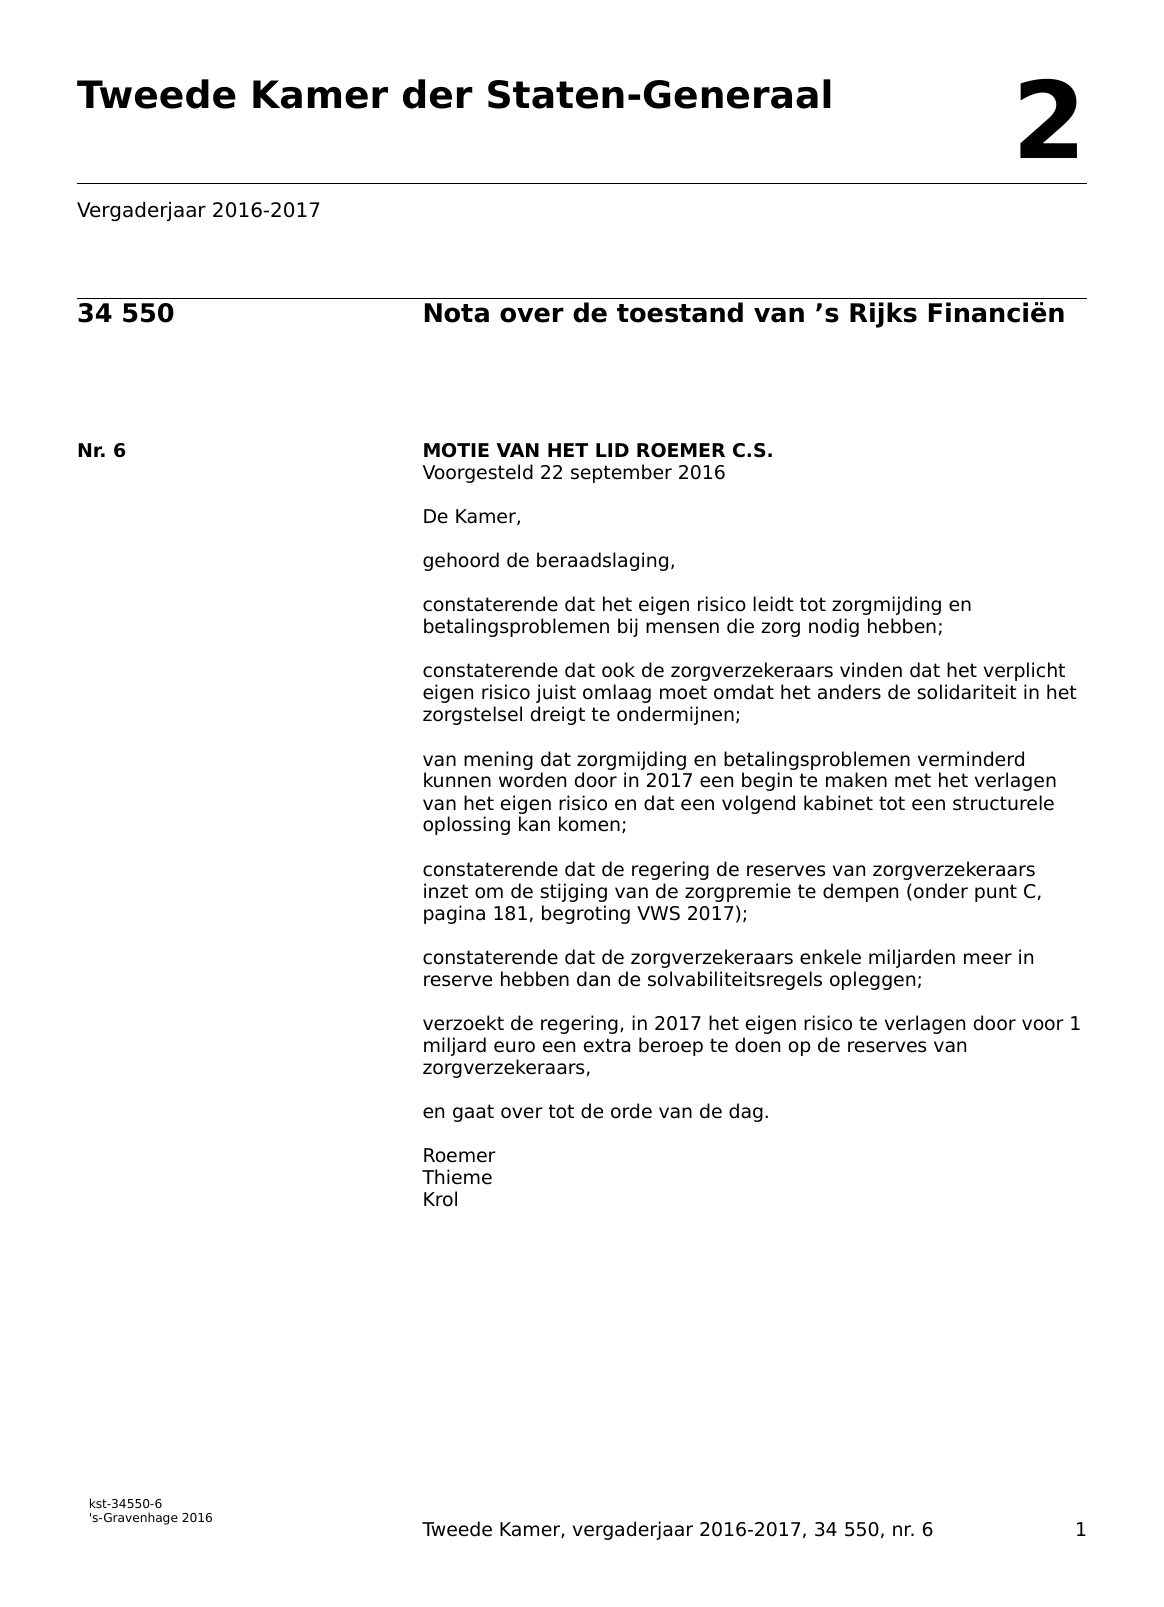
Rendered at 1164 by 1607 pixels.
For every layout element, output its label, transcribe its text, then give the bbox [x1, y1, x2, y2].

text Thieme [422, 1167, 1087, 1189]
text Krol [422, 1189, 1087, 1211]
text Roemer [422, 1145, 1087, 1167]
text De Kamer, [422, 506, 1087, 528]
text constaterende dat de zorgverzekeraars enkele miljarden meer in reserve hebben dan de solvabiliteitsregels opleggen; [422, 947, 1087, 991]
subtitle Nr. 6 MOTIE VAN HET LID ROEMER C.S. [77, 440, 1087, 462]
text en gaat over tot de orde van de dag. [422, 1101, 1087, 1123]
text van mening dat zorgmijding en betalingsproblemen verminderd kunnen worden door in 2017 een begin te maken met het verlagen van het eigen risico en dat een volgend kabinet tot een structurele oplossing kan komen; [422, 748, 1087, 836]
table_header 2 [886, 59, 1087, 183]
text constaterende dat het eigen risico leidt tot zorgmijding en betalingsproblemen bij mensen die zorg nodig hebben; [422, 594, 1087, 638]
text Voorgesteld 22 september 2016 [422, 462, 1087, 484]
table_cell Vergaderjaar 2016-2017 [77, 184, 1087, 298]
table_header Tweede Kamer der Staten-Generaal [77, 59, 886, 183]
text kst-34550-6 [88, 1497, 323, 1511]
text constaterende dat de regering de reserves van zorgverzekeraars inzet om de stijging van de zorgpremie te dempen (onder punt C, pagina 181, begroting VWS 2017); [422, 858, 1087, 924]
text verzoekt de regering, in 2017 het eigen risico te verlagen door voor 1 miljard euro een extra beroep te doen op de reserves van zorgverzekeraars, [422, 1013, 1087, 1079]
text 's-Gravenhage 2016 [88, 1511, 323, 1525]
subtitle 34 550 Nota over de toestand van ’s Rijks Financiën [77, 299, 1087, 329]
text constaterende dat ook de zorgverzekeraars vinden dat het verplicht eigen risico juist omlaag moet omdat het anders de solidariteit in het zorgstelsel dreigt te ondermijnen; [422, 660, 1087, 726]
text gehoord de beraadslaging, [422, 550, 1087, 572]
